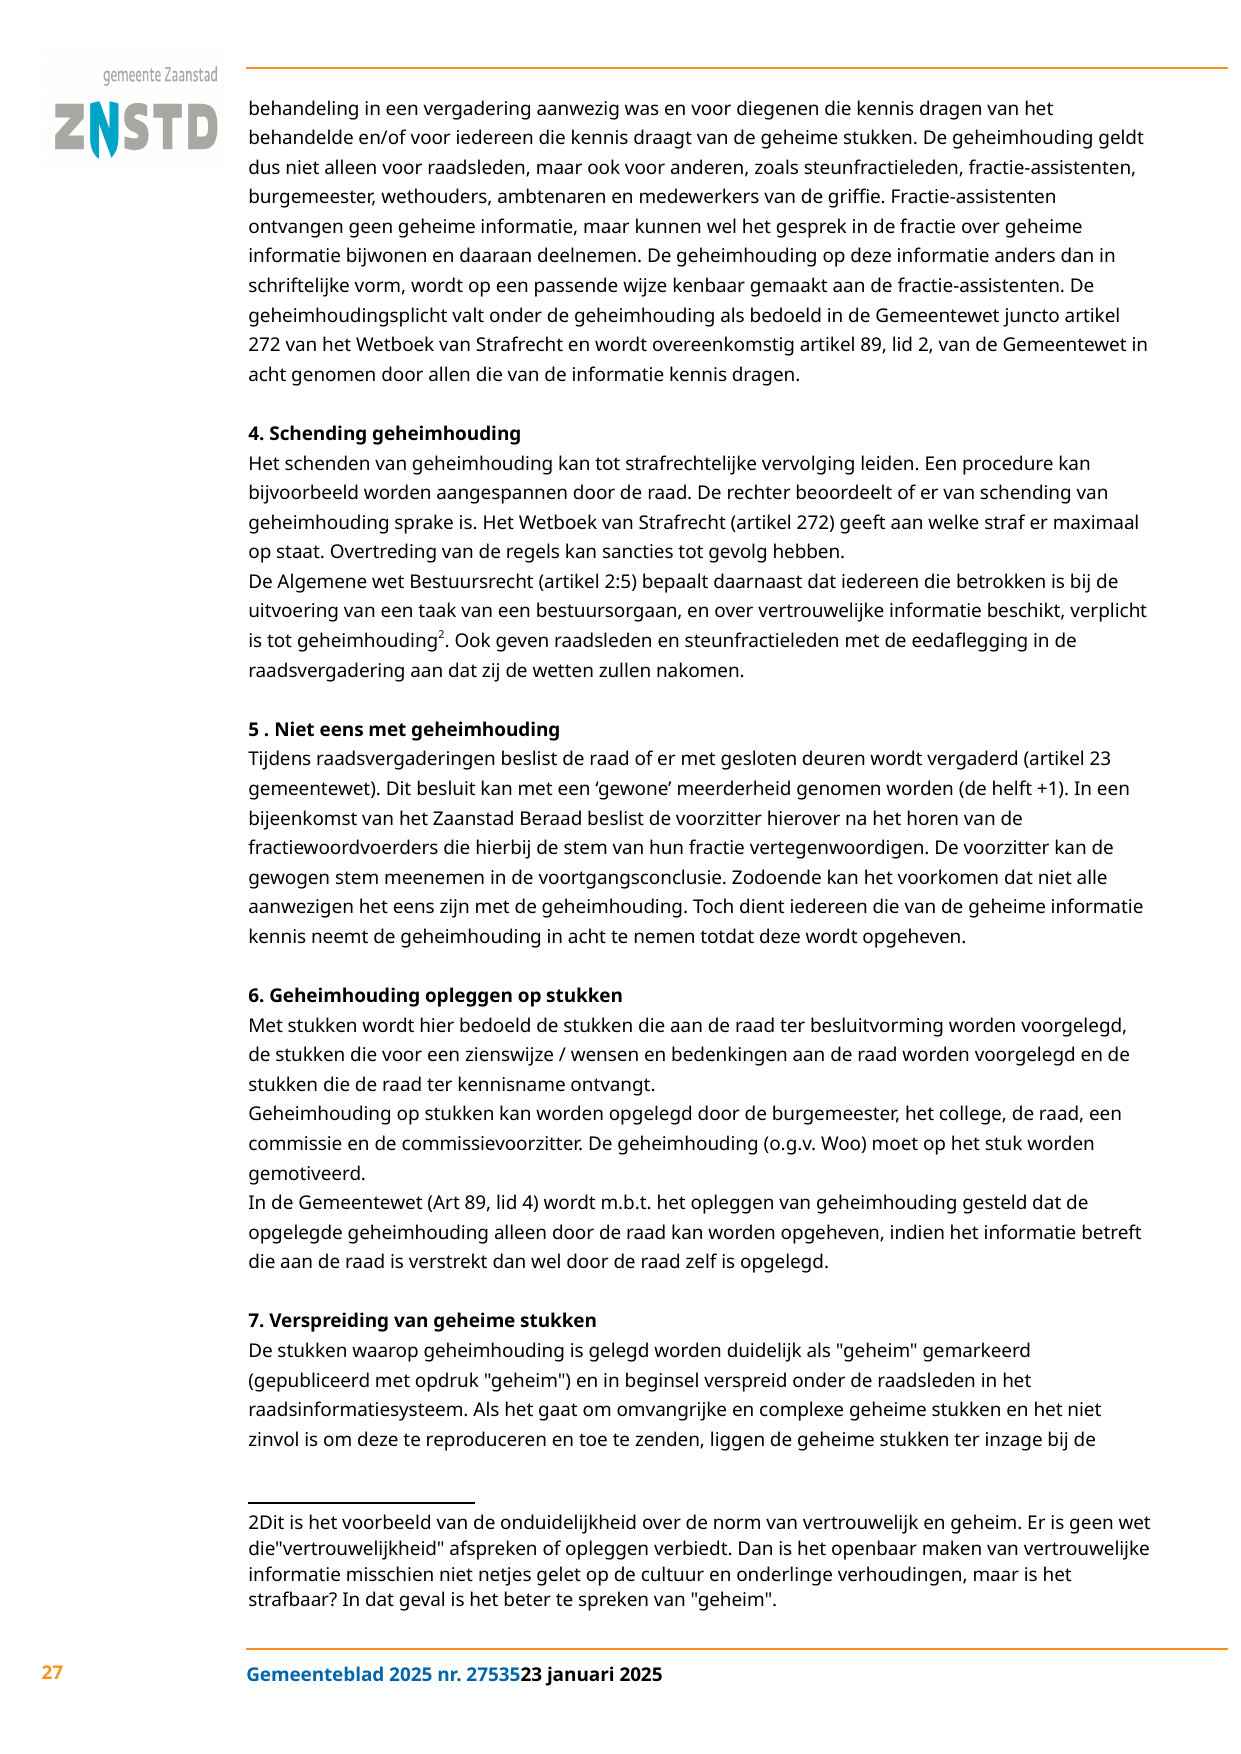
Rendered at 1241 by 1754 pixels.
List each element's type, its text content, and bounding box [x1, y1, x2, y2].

picture [41, 47, 231, 172]
text In de Gemeentewet (Art 89, lid 4) wordt m.b.t. het opleggen van geheimhouding gesteld dat de opgelegde geheimhouding alleen door de raad kan worden opgeheven, indien het informatie betreft die aan de raad is verstrekt dan wel door de raad zelf is opgelegd. [248, 1189, 1152, 1274]
text 7. Verspreiding van geheime stukken [248, 1308, 1152, 1333]
text Dit is het voorbeeld van de onduidelijkheid over de norm van vertrouwelijk en geheim. Er is geen wet die"vertrouwelijkheid" afspreken of opleggen verbiedt. Dan is het openbaar maken van vertrouwelijke informatie misschien niet netjes gelet op de cultuur en onderlinge verhoudingen, maar is het strafbaar? In dat geval is het beter te spreken van "geheim". [248, 1509, 1152, 1612]
text 6. Geheimhouding opleggen op stukken [248, 982, 1152, 1008]
text De stukken waarop geheimhouding is gelegd worden duidelijk als "geheim" gemarkeerd (gepubliceerd met opdruk "geheim") en in beginsel verspreid onder de raadsleden in het raadsinformatiesysteem. Als het gaat om omvangrijke en complexe geheime stukken en het niet zinvol is om deze te reproduceren en toe te zenden, liggen de geheime stukken ter inzage bij de [248, 1337, 1152, 1452]
text De Algemene wet Bestuursrecht (artikel 2:5) bepaalt daarnaast dat iedereen die betrokken is bij de uitvoering van een taak van een bestuursorgaan, en over vertrouwelijke informatie beschikt, verplicht is tot geheimhouding. Ook geven raadsleden en steunfractieleden met de eedaflegging in de raadsvergadering aan dat zij de wetten zullen nakomen. [248, 568, 1152, 683]
text Geheimhouding op stukken kan worden opgelegd door de burgemeester, het college, de raad, een commissie en de commissievoorzitter. De geheimhouding (o.g.v. Woo) moet op het stuk worden gemotiveerd. [248, 1101, 1152, 1186]
text Met stukken wordt hier bedoeld de stukken die aan de raad ter besluitvorming worden voorgelegd, de stukken die voor een zienswijze / wensen en bedenkingen aan de raad worden voorgelegd en de stukken die de raad ter kennisname ontvangt. [248, 1012, 1152, 1097]
text Het schenden van geheimhouding kan tot strafrechtelijke vervolging leiden. Een procedure kan bijvoorbeeld worden aangespannen door de raad. De rechter beoordeelt of er van schending van geheimhouding sprake is. Het Wetboek van Strafrecht (artikel 272) geeft aan welke straf er maximaal op staat. Overtreding van de regels kan sancties tot gevolg hebben. [248, 450, 1152, 564]
text 4. Schending geheimhouding [248, 420, 1152, 446]
text 5 . Niet eens met geheimhouding [248, 716, 1152, 742]
text behandeling in een vergadering aanwezig was en voor diegenen die kennis dragen van het behandelde en/of voor iedereen die kennis draagt van de geheime stukken. De geheimhouding geldt dus niet alleen voor raadsleden, maar ook voor anderen, zoals steunfractieleden, fractie-assistenten, burgemeester, wethouders, ambtenaren en medewerkers van de griffie. Fractie-assistenten ontvangen geen geheime informatie, maar kunnen wel het gesprek in de fractie over geheime informatie bijwonen en daaraan deelnemen. De geheimhouding op deze informatie anders dan in schriftelijke vorm, wordt op een passende wijze kenbaar gemaakt aan de fractie-assistenten. De geheimhoudingsplicht valt onder de geheimhouding als bedoeld in de Gemeentewet juncto artikel 272 van het Wetboek van Strafrecht en wordt overeenkomstig artikel 89, lid 2, van de Gemeentewet in acht genomen door allen die van de informatie kennis dragen. [248, 95, 1152, 387]
text Tijdens raadsvergaderingen beslist de raad of er met gesloten deuren wordt vergaderd (artikel 23 gemeentewet). Dit besluit kan met een ‘gewone’ meerderheid genomen worden (de helft +1). In een bijeenkomst van het Zaanstad Beraad beslist de voorzitter hierover na het horen van de fractiewoordvoerders die hierbij de stem van hun fractie vertegenwoordigen. De voorzitter kan de gewogen stem meenemen in de voortgangsconclusie. Zodoende kan het voorkomen dat niet alle aanwezigen het eens zijn met de geheimhouding. Toch dient iedereen die van de geheime informatie kennis neemt de geheimhouding in acht te nemen totdat deze wordt opgeheven. [248, 746, 1152, 949]
